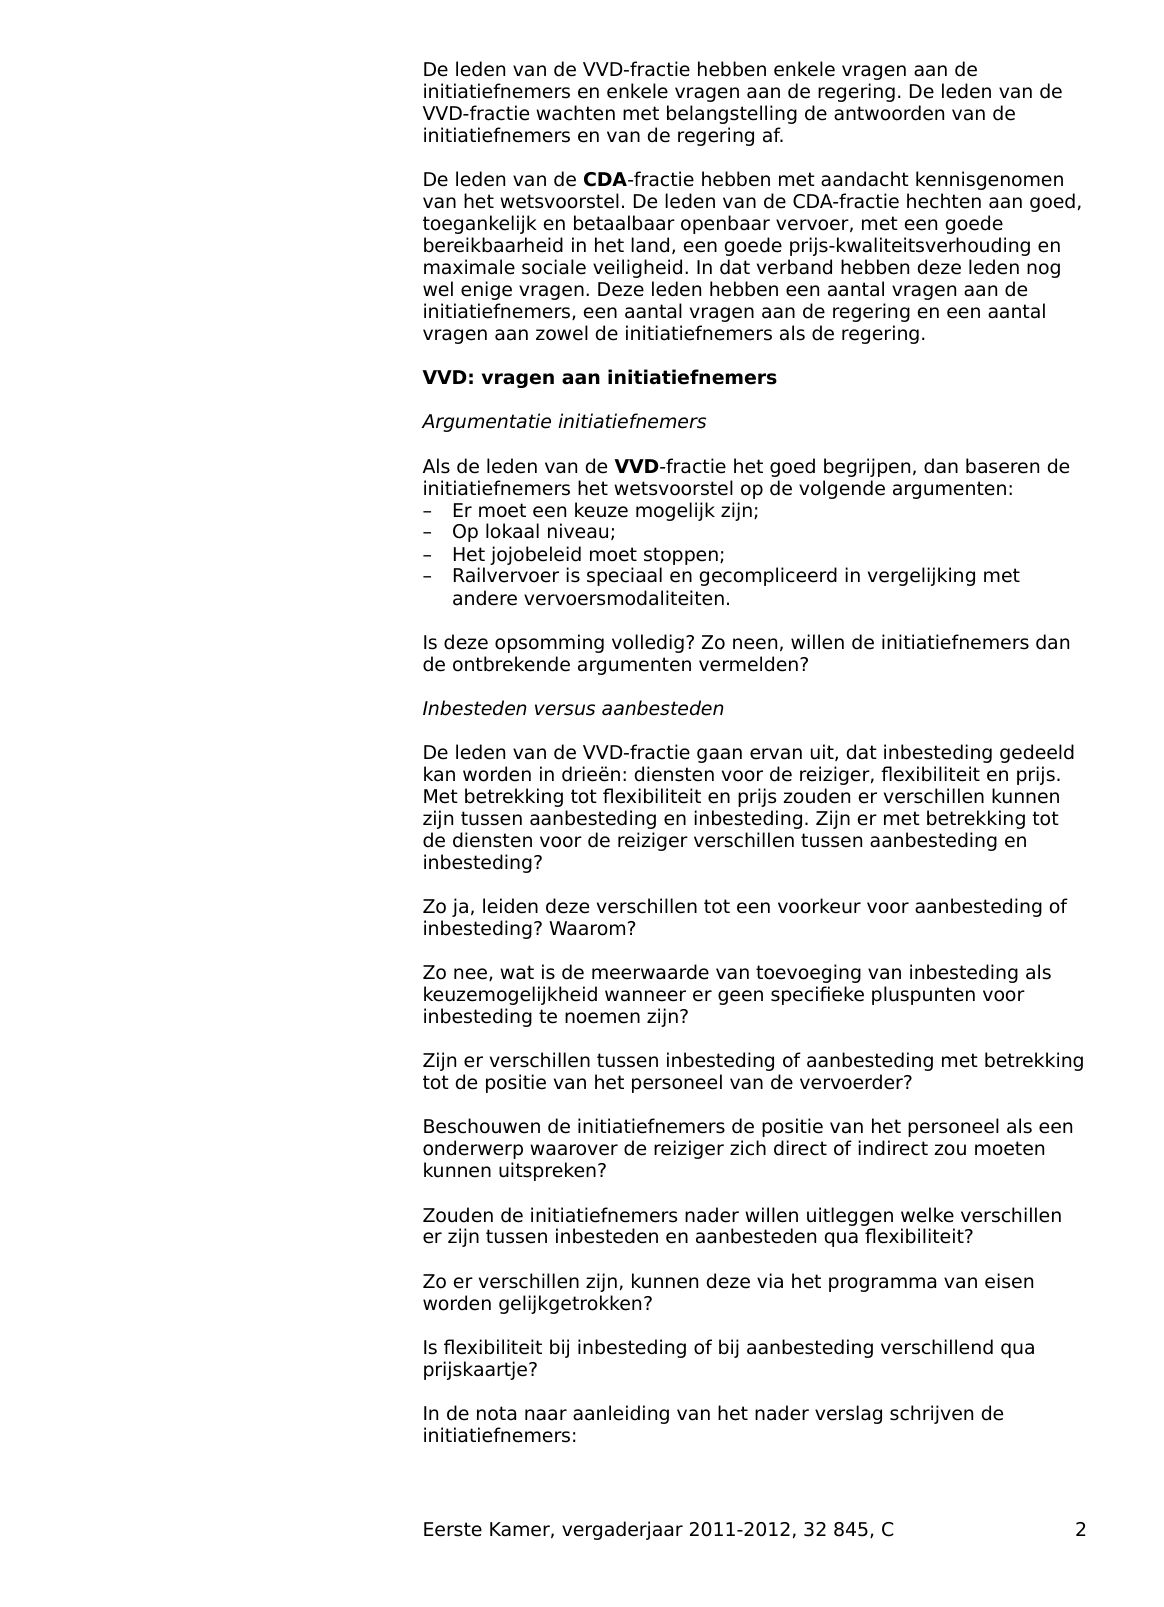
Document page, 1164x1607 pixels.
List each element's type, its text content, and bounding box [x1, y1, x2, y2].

text – Op lokaal niveau; [422, 521, 1087, 543]
text Zo nee, wat is de meerwaarde van toevoeging van inbesteding als keuzemogelijkheid wanneer er geen specifieke pluspunten voor inbesteding te noemen zijn? [422, 962, 1087, 1028]
text Zouden de initiatiefnemers nader willen uitleggen welke verschillen er zijn tussen inbesteden en aanbesteden qua flexibiliteit? [422, 1204, 1087, 1248]
text Beschouwen de initiatiefnemers de positie van het personeel als een onderwerp waarover de reiziger zich direct of indirect zou moeten kunnen uitspreken? [422, 1116, 1087, 1182]
text Is flexibiliteit bij inbesteding of bij aanbesteding verschillend qua prijskaartje? [422, 1337, 1087, 1381]
text Zo er verschillen zijn, kunnen deze via het programma van eisen worden gelijkgetrokken? [422, 1271, 1087, 1314]
subtitle Argumentatie initiatiefnemers [422, 411, 1087, 433]
subtitle Inbesteden versus aanbesteden [422, 698, 1087, 720]
text Als de leden van de VVD-fractie het goed begrijpen, dan baseren de initiatiefnemers het wetsvoorstel op de volgende argumenten: [422, 456, 1087, 499]
text – Railvervoer is speciaal en gecompliceerd in vergelijking met andere vervoersmodaliteiten. [422, 565, 1087, 609]
text De leden van de CDA-fractie hebben met aandacht kennisgenomen van het wetsvoorstel. De leden van de CDA-fractie hechten aan goed, toegankelijk en betaalbaar openbaar vervoer, met een goede bereikbaarheid in het land, een goede prijs-kwaliteitsverhouding en maximale sociale veiligheid. In dat verband hebben deze leden nog wel enige vragen. Deze leden hebben een aantal vragen aan de initiatiefnemers, een aantal vragen aan de regering en een aantal vragen aan zowel de initiatiefnemers als de regering. [422, 169, 1087, 345]
text Zo ja, leiden deze verschillen tot een voorkeur voor aanbesteding of inbesteding? Waarom? [422, 896, 1087, 940]
text Zijn er verschillen tussen inbesteding of aanbesteding met betrekking tot de positie van het personeel van de vervoerder? [422, 1050, 1087, 1094]
text De leden van de VVD-fractie hebben enkele vragen aan de initiatiefnemers en enkele vragen aan de regering. De leden van de VVD-fractie wachten met belangstelling de antwoorden van de initiatiefnemers en van de regering af. [422, 59, 1087, 147]
text – Er moet een keuze mogelijk zijn; [422, 499, 1087, 521]
text In de nota naar aanleiding van het nader verslag schrijven de initiatiefnemers: [422, 1403, 1087, 1447]
subtitle VVD: vragen aan initiatiefnemers [422, 367, 1087, 389]
text – Het jojobeleid moet stoppen; [422, 543, 1087, 565]
text Is deze opsomming volledig? Zo neen, willen de initiatiefnemers dan de ontbrekende argumenten vermelden? [422, 632, 1087, 676]
text De leden van de VVD-fractie gaan ervan uit, dat inbesteding gedeeld kan worden in drieën: diensten voor de reiziger, flexibiliteit en prijs. Met betrekking tot flexibiliteit en prijs zouden er verschillen kunnen zijn tussen aanbesteding en inbesteding. Zijn er met betrekking tot de diensten voor de reiziger verschillen tussen aanbesteding en inbesteding? [422, 742, 1087, 874]
